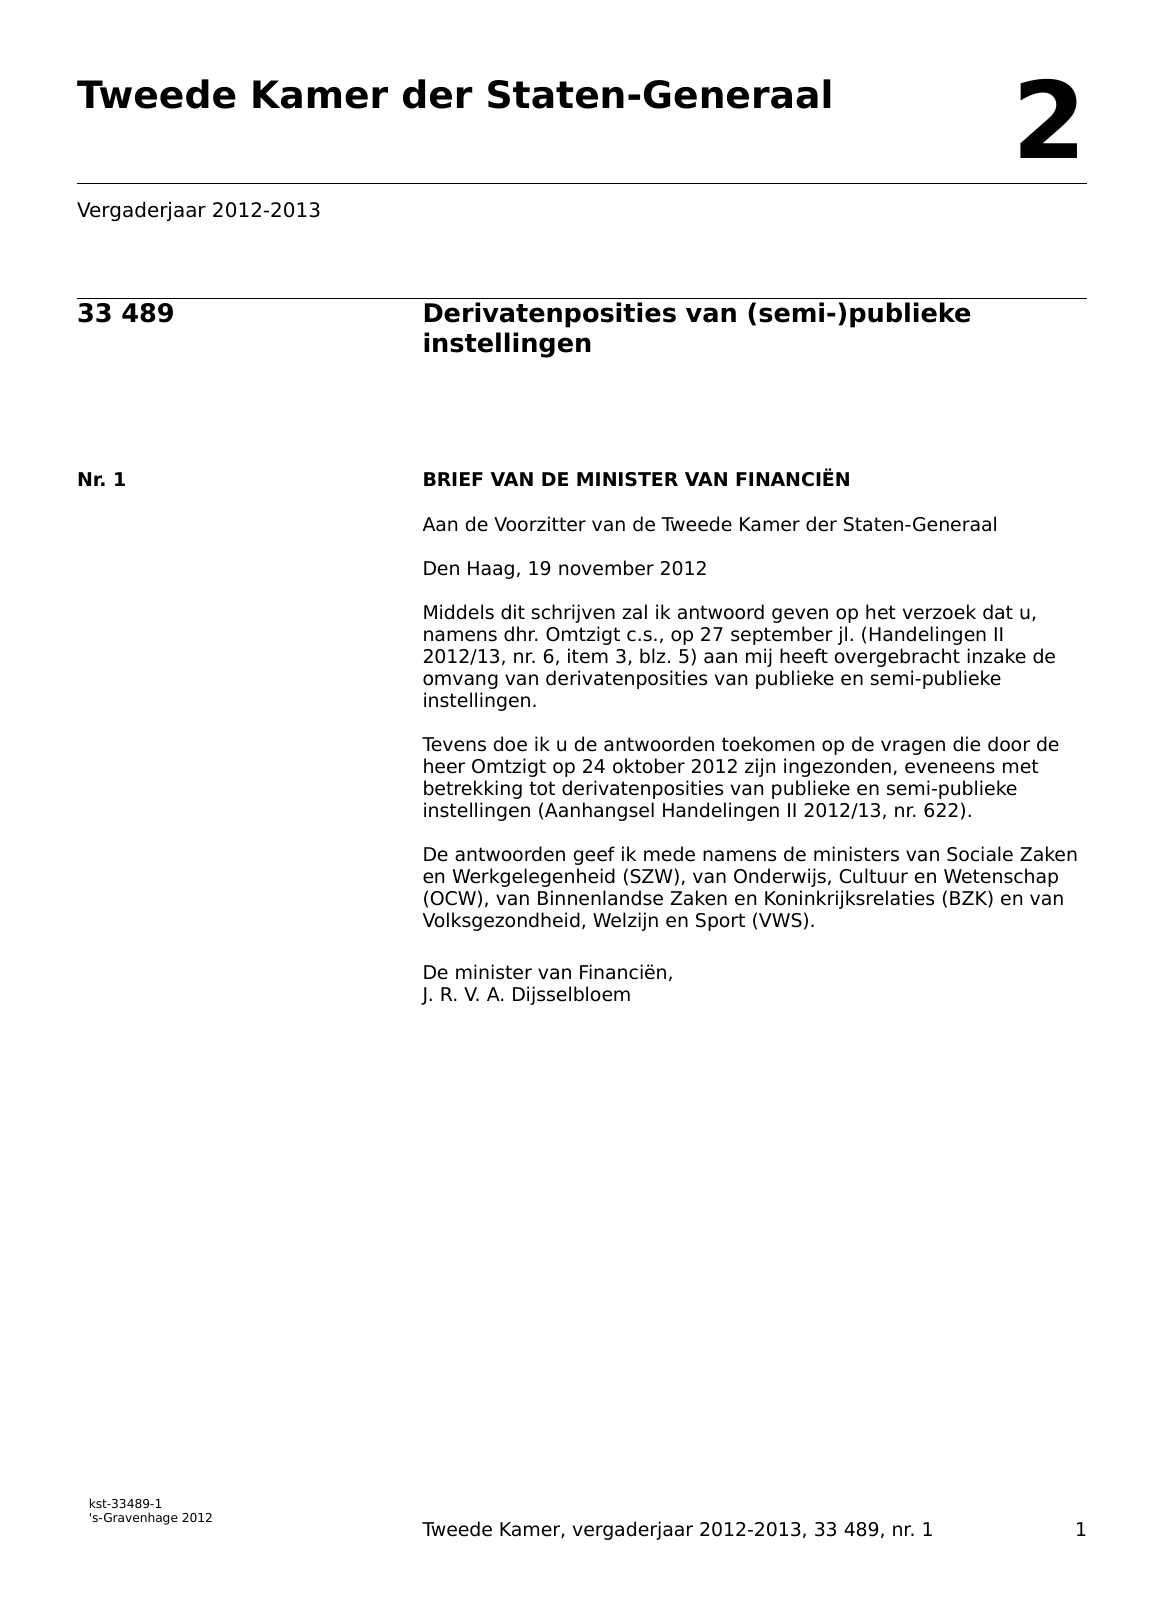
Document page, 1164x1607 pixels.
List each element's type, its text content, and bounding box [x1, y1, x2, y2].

text kst-33489-1 [88, 1497, 323, 1511]
subtitle 33 489 Derivatenposities van (semi-)publieke instellingen [77, 299, 1087, 358]
text De minister van Financiën, J. R. V. A. Dijsselbloem [422, 962, 1087, 1006]
subtitle Nr. 1 BRIEF VAN DE MINISTER VAN FINANCIËN [77, 469, 1087, 491]
text Aan de Voorzitter van de Tweede Kamer der Staten-Generaal [422, 513, 1087, 536]
text Tevens doe ik u de antwoorden toekomen op de vragen die door de heer Omtzigt op 24 oktober 2012 zijn ingezonden, eveneens met betrekking tot derivatenposities van publieke en semi-publieke instellingen (Aanhangsel Handelingen II 2012/13, nr. 622). [422, 734, 1087, 822]
text De antwoorden geef ik mede namens de ministers van Sociale Zaken en Werkgelegenheid (SZW), van Onderwijs, Cultuur en Wetenschap (OCW), van Binnenlandse Zaken en Koninkrijksrelaties (BZK) en van Volksgezondheid, Welzijn en Sport (VWS). [422, 844, 1087, 932]
table_cell Vergaderjaar 2012-2013 [77, 184, 1087, 298]
table_header Tweede Kamer der Staten-Generaal [77, 59, 886, 183]
table_header 2 [886, 59, 1087, 183]
text 's-Gravenhage 2012 [88, 1511, 323, 1525]
text Den Haag, 19 november 2012 [422, 558, 1087, 580]
text Middels dit schrijven zal ik antwoord geven op het verzoek dat u, namens dhr. Omtzigt c.s., op 27 september jl. (Handelingen II 2012/13, nr. 6, item 3, blz. 5) aan mij heeft overgebracht inzake de omvang van derivatenposities van publieke en semi-publieke instellingen. [422, 602, 1087, 712]
